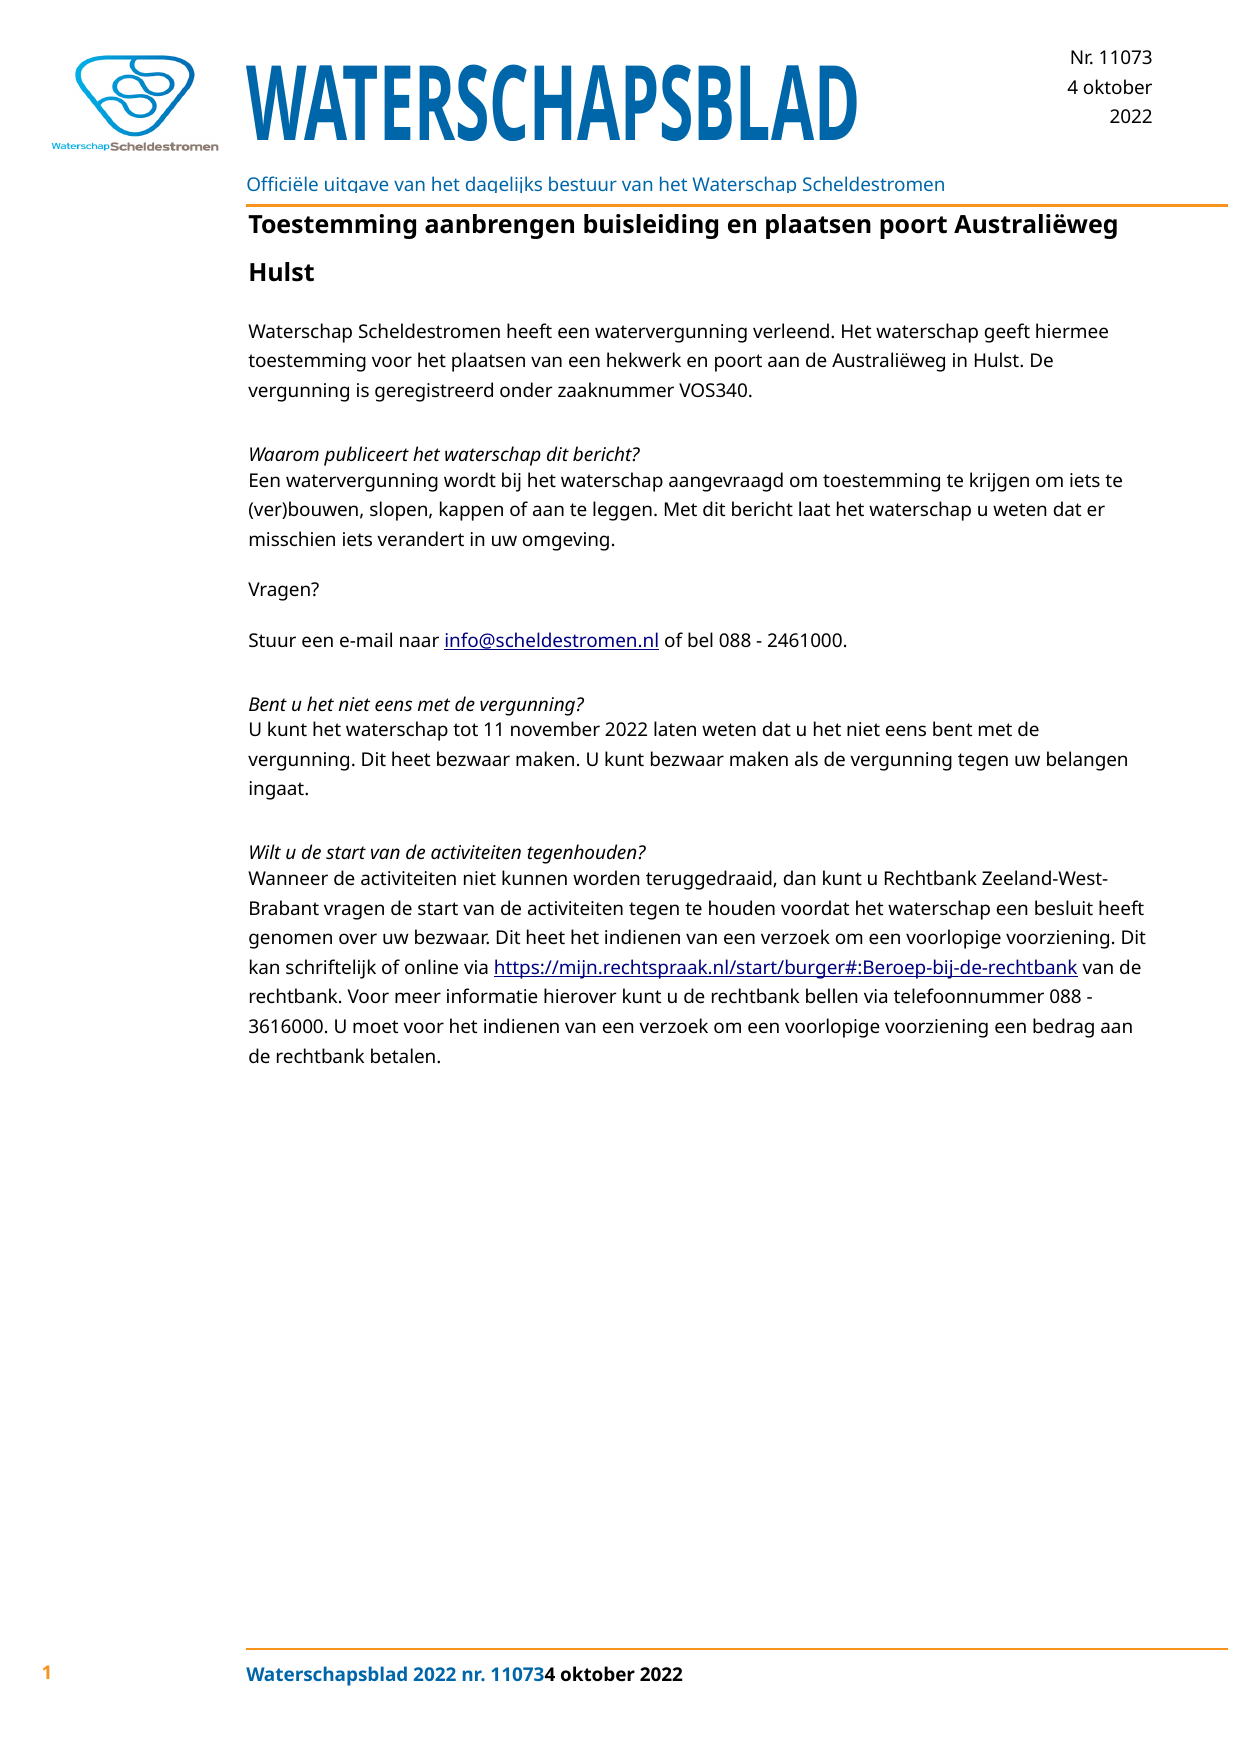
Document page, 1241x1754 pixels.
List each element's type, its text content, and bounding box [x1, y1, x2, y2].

text Toestemming aanbrengen buisleiding en plaatsen poort Australiëweg Hulst [248, 207, 1152, 288]
text Bent u het niet eens met de vergunning? [248, 691, 1152, 716]
text Vragen? [248, 576, 1152, 602]
picture [41, 47, 231, 172]
text Een watervergunning wordt bij het waterschap aangevraagd om toestemming te krijgen om iets te (ver)bouwen, slopen, kappen of aan te leggen. Met dit bericht laat het waterschap u weten dat er misschien iets verandert in uw omgeving. [248, 467, 1152, 552]
text Wanneer de activiteiten niet kunnen worden teruggedraaid, dan kunt u Rechtbank Zeeland-West-Brabant vragen de start van de activiteiten tegen te houden voordat het waterschap een besluit heeft genomen over uw bezwaar. Dit heet het indienen van een verzoek om een voorlopige voorziening. Dit kan schriftelijk of online via https://mijn.rechtspraak.nl/start/burger#:Beroep-bij-de-rechtbank van de rechtbank. Voor meer informatie hierover kunt u de rechtbank bellen via telefoonnummer 088 - 3616000. U moet voor het indienen van een verzoek om een voorlopige voorziening een bedrag aan de rechtbank betalen. [248, 865, 1152, 1068]
text Waarom publiceert het waterschap dit bericht? [248, 441, 1152, 467]
text Waterschap Scheldestromen heeft een watervergunning verleend. Het waterschap geeft hiermee toestemming voor het plaatsen van een hekwerk en poort aan de Australiëweg in Hulst. De vergunning is geregistreerd onder zaaknummer VOS340. [248, 318, 1152, 403]
text Wilt u de start van de activiteiten tegenhouden? [248, 839, 1152, 865]
text U kunt het waterschap tot 11 november 2022 laten weten dat u het niet eens bent met de vergunning. Dit heet bezwaar maken. U kunt bezwaar maken als de vergunning tegen uw belangen ingaat. [248, 716, 1152, 801]
text Stuur een e-mail naar info@scheldestromen.nl of bel 088 - 2461000. [248, 627, 1152, 652]
